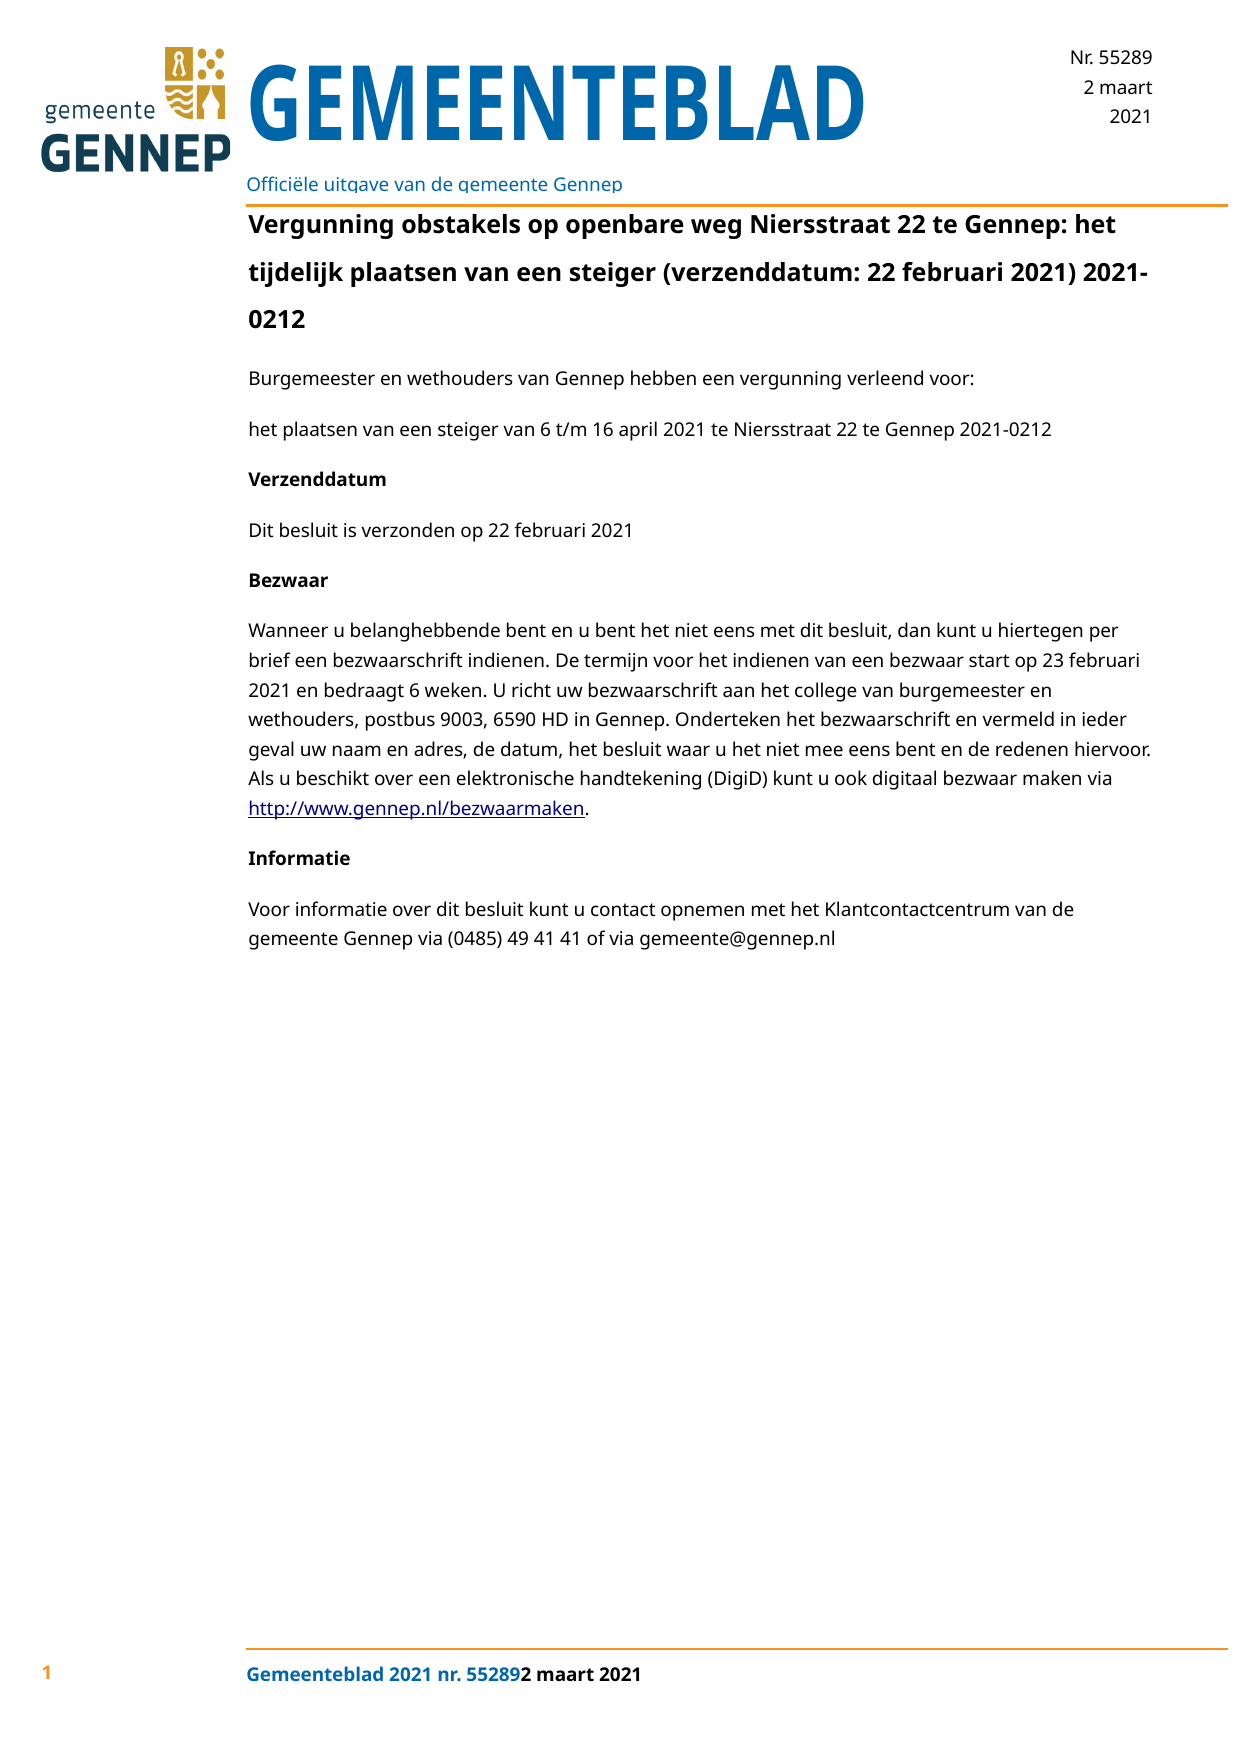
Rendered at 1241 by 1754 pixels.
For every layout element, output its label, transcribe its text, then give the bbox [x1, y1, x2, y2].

text Voor informatie over dit besluit kunt u contact opnemen met het Klantcontactcentrum van de gemeente Gennep via (0485) 49 41 41 of via gemeente@gennep.nl [248, 896, 1152, 951]
text Wanneer u belanghebbende bent en u bent het niet eens met dit besluit, dan kunt u hiertegen per brief een bezwaarschrift indienen. De termijn voor het indienen van een bezwaar start op 23 februari 2021 en bedraagt 6 weken. U richt uw bezwaarschrift aan het college van burgemeester en wethouders, postbus 9003, 6590 HD in Gennep. Onderteken het bezwaarschrift en vermeld in ieder geval uw naam en adres, de datum, het besluit waar u het niet mee eens bent en de redenen hiervoor. Als u beschikt over een elektronische handtekening (DigiD) kunt u ook digitaal bezwaar maken via http://www.gennep.nl/bezwaarmaken. [248, 618, 1152, 821]
text Verzenddatum [248, 466, 1152, 492]
text Burgemeester en wethouders van Gennep hebben een vergunning verleend voor: [248, 366, 1152, 391]
text Informatie [248, 846, 1152, 871]
text het plaatsen van een steiger van 6 t/m 16 april 2021 te Niersstraat 22 te Gennep 2021-0212 [248, 416, 1152, 442]
text Dit besluit is verzonden op 22 februari 2021 [248, 517, 1152, 542]
picture [41, 47, 231, 172]
text Vergunning obstakels op openbare weg Niersstraat 22 te Gennep: het tijdelijk plaatsen van een steiger (verzenddatum: 22 februari 2021) 2021-0212 [248, 207, 1152, 336]
text Bezwaar [248, 567, 1152, 593]
